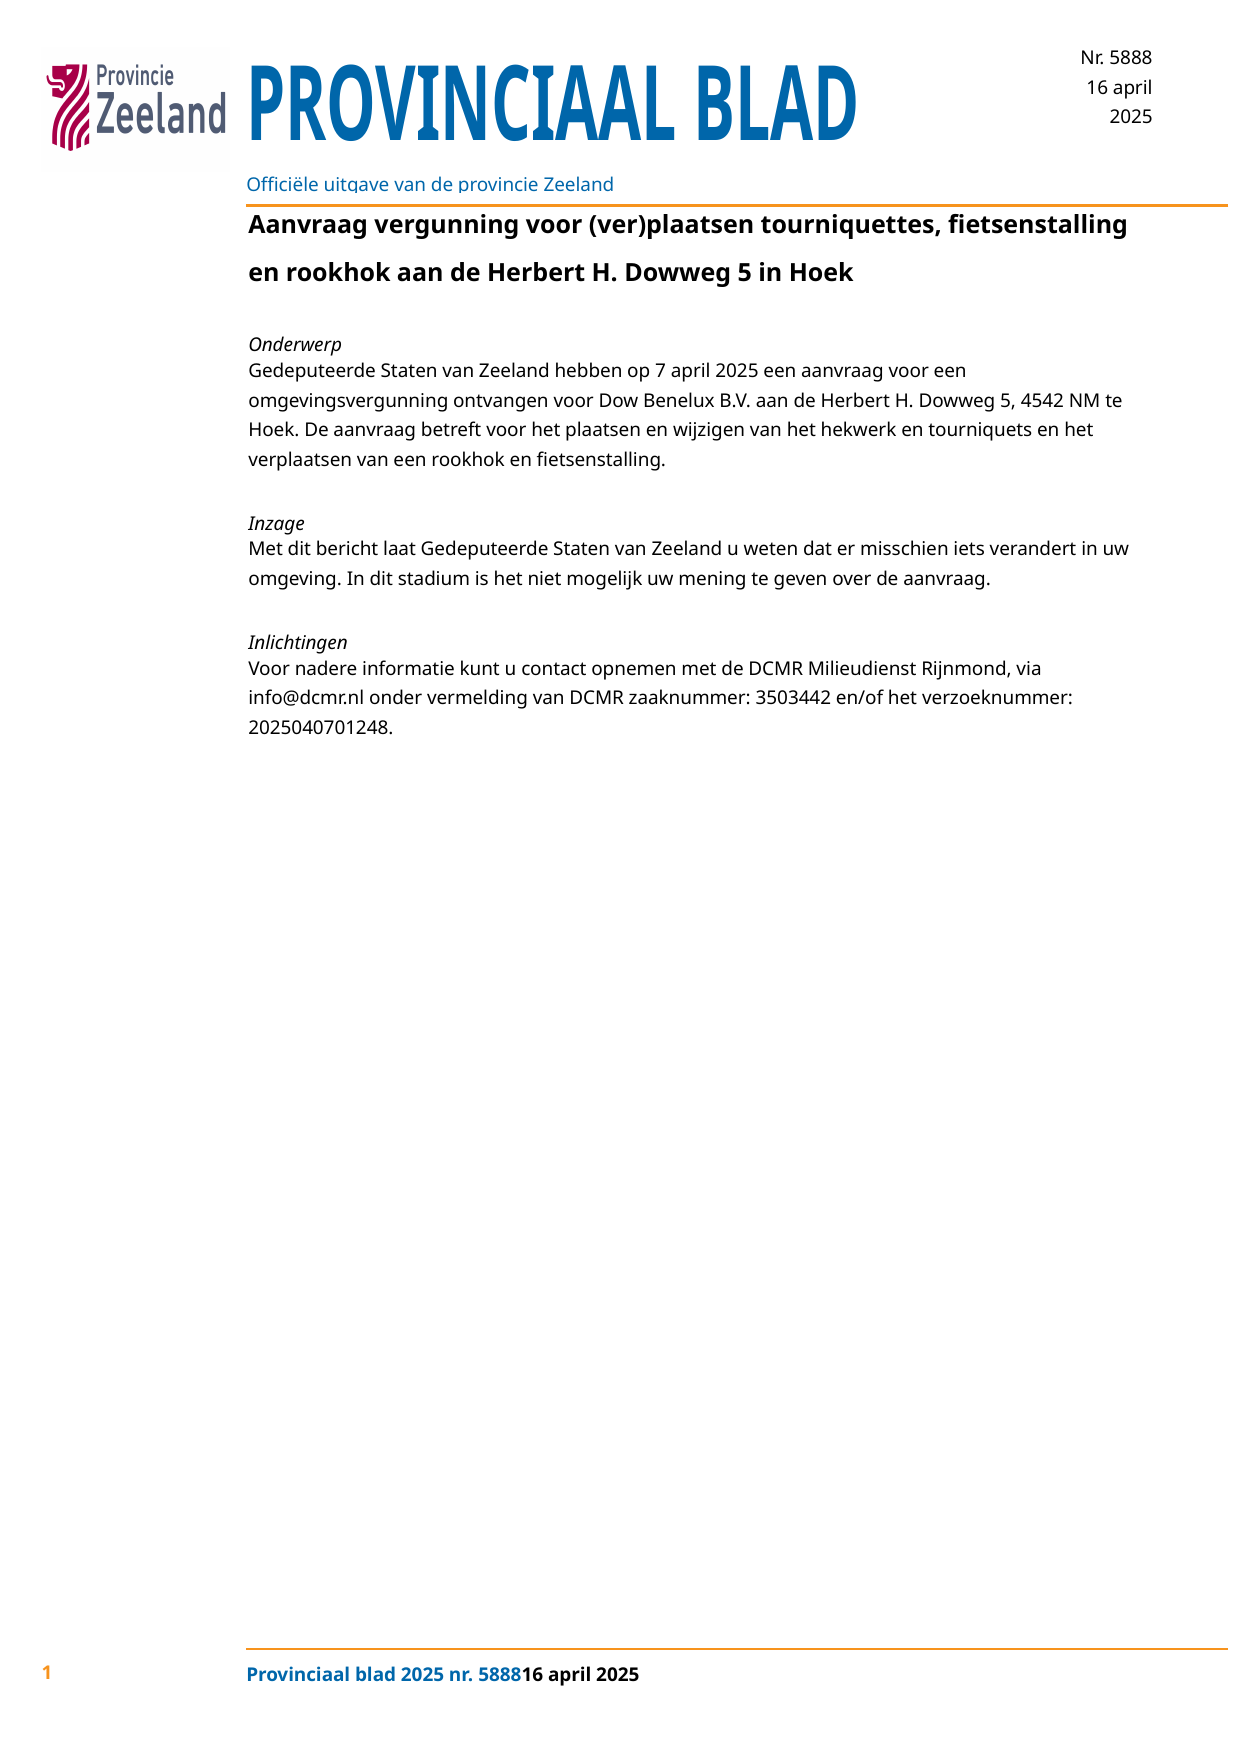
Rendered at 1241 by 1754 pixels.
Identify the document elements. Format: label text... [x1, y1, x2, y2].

text Voor nadere informatie kunt u contact opnemen met de DCMR Milieudienst Rijnmond, via info@dcmr.nl onder vermelding van DCMR zaaknummer: 3503442 en/of het verzoeknummer: 2025040701248. [248, 655, 1152, 740]
text Inzage [248, 510, 1152, 536]
text Inlichtingen [248, 629, 1152, 655]
text Onderwerp [248, 331, 1152, 357]
text Aanvraag vergunning voor (ver)plaatsen tourniquettes, fietsenstalling en rookhok aan de Herbert H. Dowweg 5 in Hoek [248, 207, 1152, 288]
picture [41, 47, 231, 172]
text Gedeputeerde Staten van Zeeland hebben op 7 april 2025 een aanvraag voor een omgevingsvergunning ontvangen voor Dow Benelux B.V. aan de Herbert H. Dowweg 5, 4542 NM te Hoek. De aanvraag betreft voor het plaatsen en wijzigen van het hekwerk en tourniquets en het verplaatsen van een rookhok en fietsenstalling. [248, 357, 1152, 472]
text Met dit bericht laat Gedeputeerde Staten van Zeeland u weten dat er misschien iets verandert in uw omgeving. In dit stadium is het niet mogelijk uw mening te geven over de aanvraag. [248, 536, 1152, 591]
